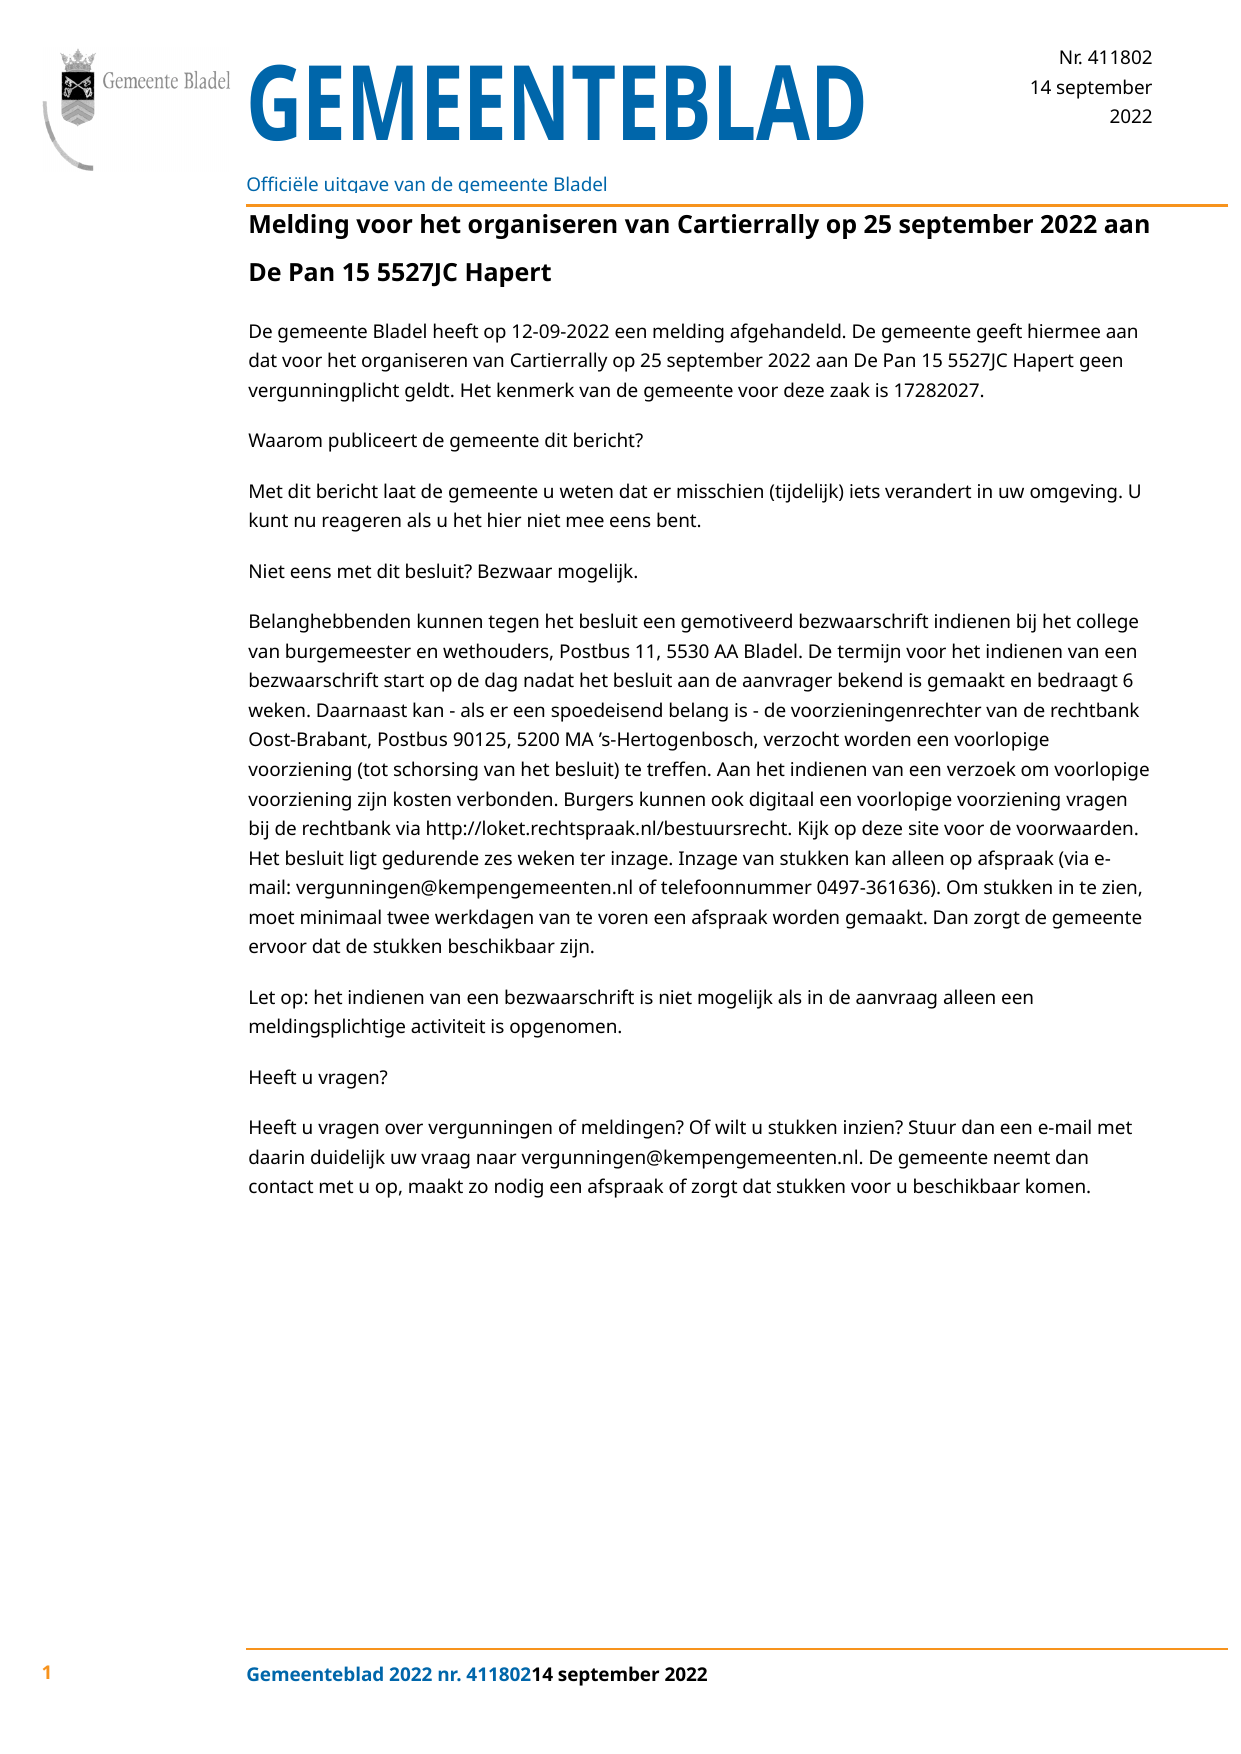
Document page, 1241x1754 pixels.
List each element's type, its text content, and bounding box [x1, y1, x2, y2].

text Let op: het indienen van een bezwaarschrift is niet mogelijk als in de aanvraag alleen een meldingsplichtige activiteit is opgenomen. [248, 984, 1152, 1039]
text Heeft u vragen? [248, 1064, 1152, 1090]
text Melding voor het organiseren van Cartierrally op 25 september 2022 aan De Pan 15 5527JC Hapert [248, 207, 1152, 288]
text De gemeente Bladel heeft op 12-09-2022 een melding afgehandeld. De gemeente geeft hiermee aan dat voor het organiseren van Cartierrally op 25 september 2022 aan De Pan 15 5527JC Hapert geen vergunningplicht geldt. Het kenmerk van de gemeente voor deze zaak is 17282027. [248, 318, 1152, 403]
text Waarom publiceert de gemeente dit bericht? [248, 427, 1152, 453]
text Met dit bericht laat de gemeente u weten dat er misschien (tijdelijk) iets verandert in uw omgeving. U kunt nu reageren als u het hier niet mee eens bent. [248, 478, 1152, 533]
text Heeft u vragen over vergunningen of meldingen? Of wilt u stukken inzien? Stuur dan een e-mail met daarin duidelijk uw vraag naar vergunningen@kempengemeenten.nl. De gemeente neemt dan contact met u op, maakt zo nodig een afspraak of zorgt dat stukken voor u beschikbaar komen. [248, 1114, 1152, 1199]
text Belanghebbenden kunnen tegen het besluit een gemotiveerd bezwaarschrift indienen bij het college van burgemeester en wethouders, Postbus 11, 5530 AA Bladel. De termijn voor het indienen van een bezwaarschrift start op de dag nadat het besluit aan de aanvrager bekend is gemaakt en bedraagt 6 weken. Daarnaast kan - als er een spoedeisend belang is - de voorzieningenrechter van de rechtbank Oost-Brabant, Postbus 90125, 5200 MA ’s-Hertogenbosch, verzocht worden een voorlopige voorziening (tot schorsing van het besluit) te treffen. Aan het indienen van een verzoek om voorlopige voorziening zijn kosten verbonden. Burgers kunnen ook digitaal een voorlopige voorziening vragen bij de rechtbank via http://loket.rechtspraak.nl/bestuursrecht. Kijk op deze site voor de voorwaarden. Het besluit ligt gedurende zes weken ter inzage. Inzage van stukken kan alleen op afspraak (via e-mail: vergunningen@kempengemeenten.nl of telefoonnummer 0497-361636). Om stukken in te zien, moet minimaal twee werkdagen van te voren een afspraak worden gemaakt. Dan zorgt de gemeente ervoor dat de stukken beschikbaar zijn. [248, 608, 1152, 959]
picture [41, 47, 231, 172]
text Niet eens met dit besluit? Bezwaar mogelijk. [248, 558, 1152, 584]
